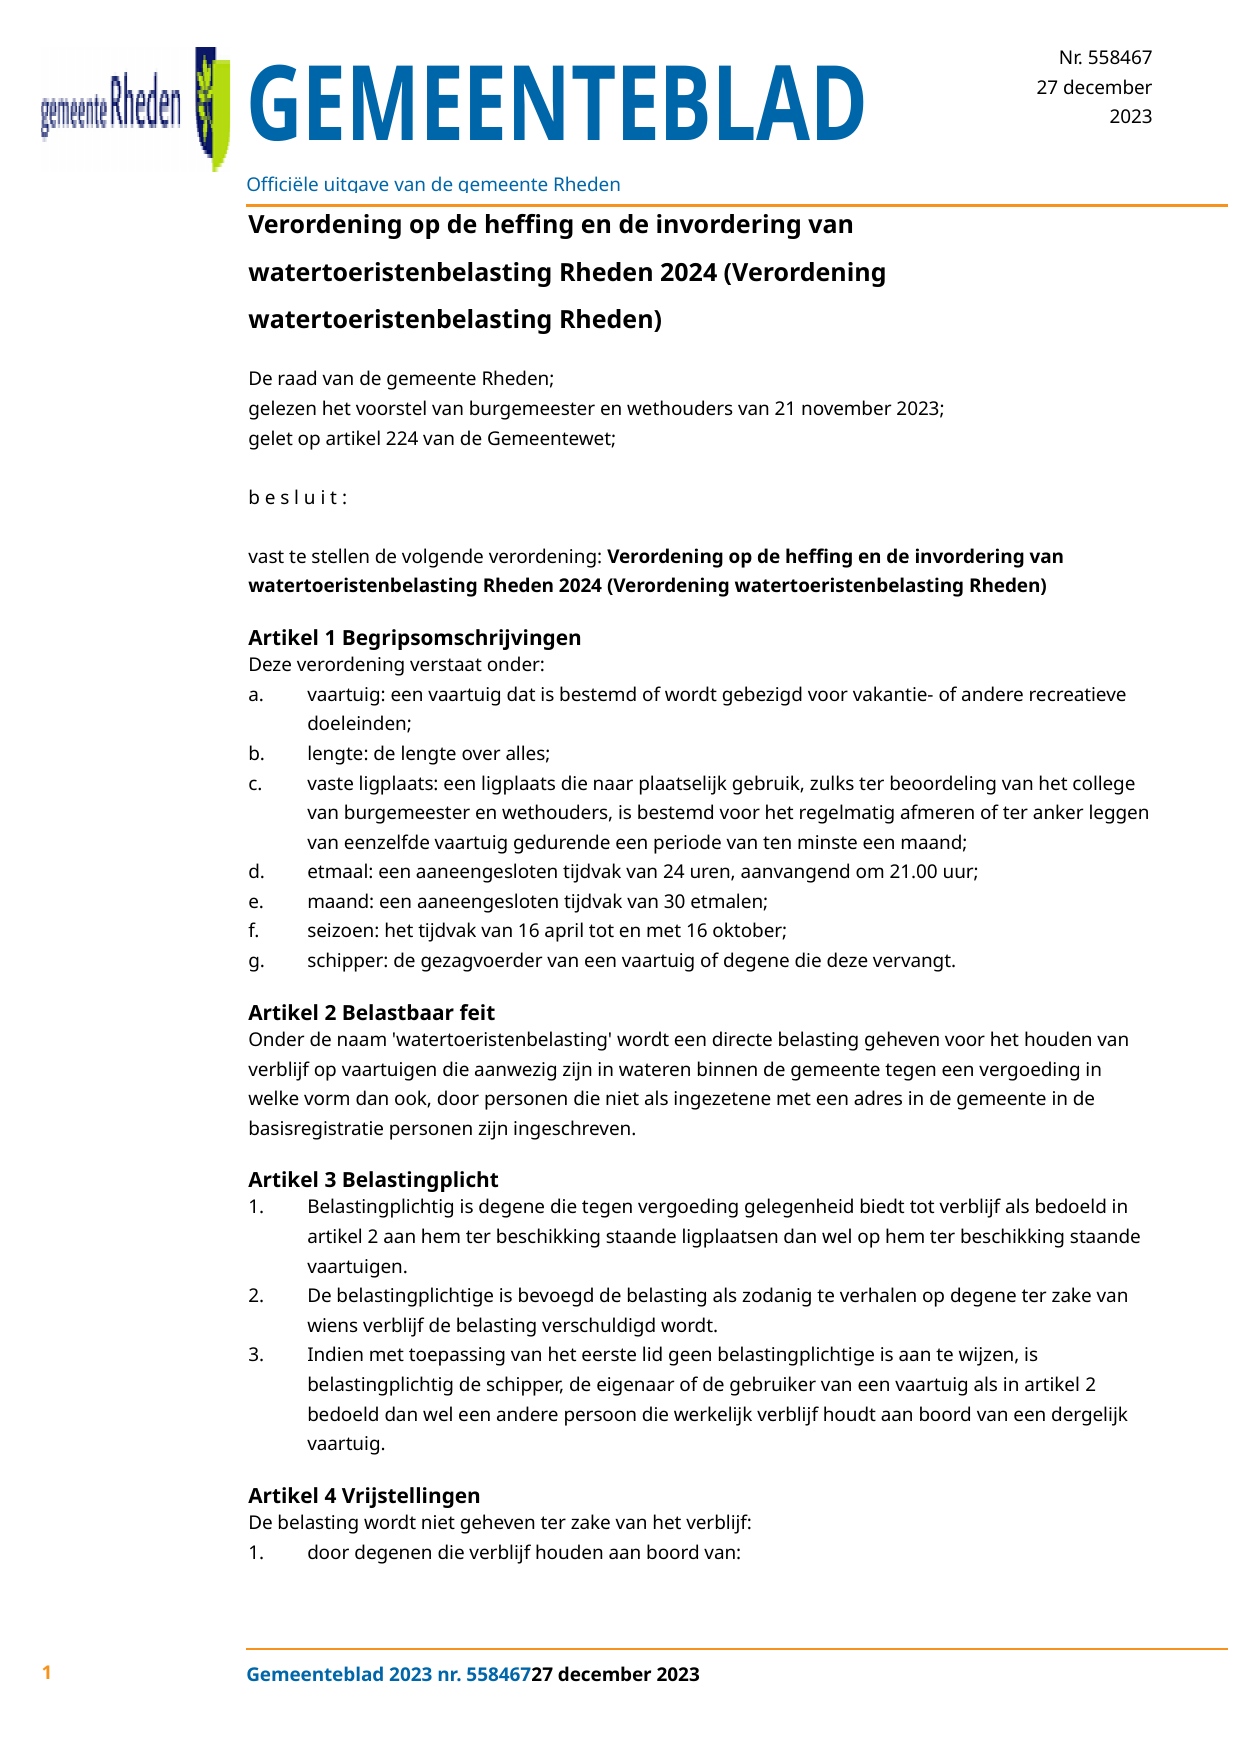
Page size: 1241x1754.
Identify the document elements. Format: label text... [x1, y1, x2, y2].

list Belastingplichtig is degene die tegen vergoeding gelegenheid biedt tot verblijf als bedoeld in artikel 2 aan hem ter beschikking staande ligplaatsen dan wel op hem ter beschikking staande vaartuigen. [248, 1194, 1152, 1279]
list lengte: de lengte over alles; [248, 740, 1152, 766]
picture [41, 47, 231, 172]
text De belasting wordt niet geheven ter zake van het verblijf: [248, 1509, 1152, 1535]
list De belastingplichtige is bevoegd de belasting als zodanig te verhalen op degene ter zake van wiens verblijf de belasting verschuldigd wordt. [248, 1282, 1152, 1338]
list door degenen die verblijf houden aan boord van: [248, 1539, 1152, 1564]
list Indien met toepassing van het eerste lid geen belastingplichtige is aan te wijzen, is belastingplichtig de schipper, de eigenaar of de gebruiker van een vaartuig als in artikel 2 bedoeld dan wel een andere persoon die werkelijk verblijf houdt aan boord van een dergelijk vaartuig. [248, 1342, 1152, 1456]
text gelezen het voorstel van burgemeester en wethouders van 21 november 2023; [248, 395, 1152, 421]
list schipper: de gezagvoerder van een vaartuig of degene die deze vervangt. [248, 947, 1152, 973]
text vast te stellen de volgende verordening: Verordening op de heffing en de invordering van watertoeristenbelasting Rheden 2024 (Verordening watertoeristenbelasting Rheden) [248, 543, 1152, 598]
list vaste ligplaats: een ligplaats die naar plaatselijk gebruik, zulks ter beoordeling van het college van burgemeester en wethouders, is bestemd voor het regelmatig afmeren of ter anker leggen van eenzelfde vaartuig gedurende een periode van ten minste een maand; [248, 770, 1152, 855]
text Deze verordening verstaat onder: [248, 651, 1152, 677]
text b e s l u i t : [248, 484, 1152, 509]
text Artikel 4 Vrijstellingen [248, 1481, 1152, 1509]
text Verordening op de heffing en de invordering van watertoeristenbelasting Rheden 2024 (Verordening watertoeristenbelasting Rheden) [248, 207, 1152, 336]
text Artikel 1 Begripsomschrijvingen [248, 623, 1152, 651]
text Onder de naam 'watertoeristenbelasting' wordt een directe belasting geheven voor het houden van verblijf op vaartuigen die aanwezig zijn in wateren binnen de gemeente tegen een vergoeding in welke vorm dan ook, door personen die niet als ingezetene met een adres in de gemeente in de basisregistratie personen zijn ingeschreven. [248, 1026, 1152, 1141]
text Artikel 3 Belastingplicht [248, 1165, 1152, 1194]
text De raad van de gemeente Rheden; [248, 366, 1152, 391]
list etmaal: een aaneengesloten tijdvak van 24 uren, aanvangend om 21.00 uur; [248, 858, 1152, 884]
text Artikel 2 Belastbaar feit [248, 998, 1152, 1026]
text gelet op artikel 224 van de Gemeentewet; [248, 425, 1152, 450]
list seizoen: het tijdvak van 16 april tot en met 16 oktober; [248, 918, 1152, 943]
list vaartuig: een vaartuig dat is bestemd of wordt gebezigd voor vakantie- of andere recreatieve doeleinden; [248, 681, 1152, 736]
list maand: een aaneengesloten tijdvak van 30 etmalen; [248, 888, 1152, 914]
